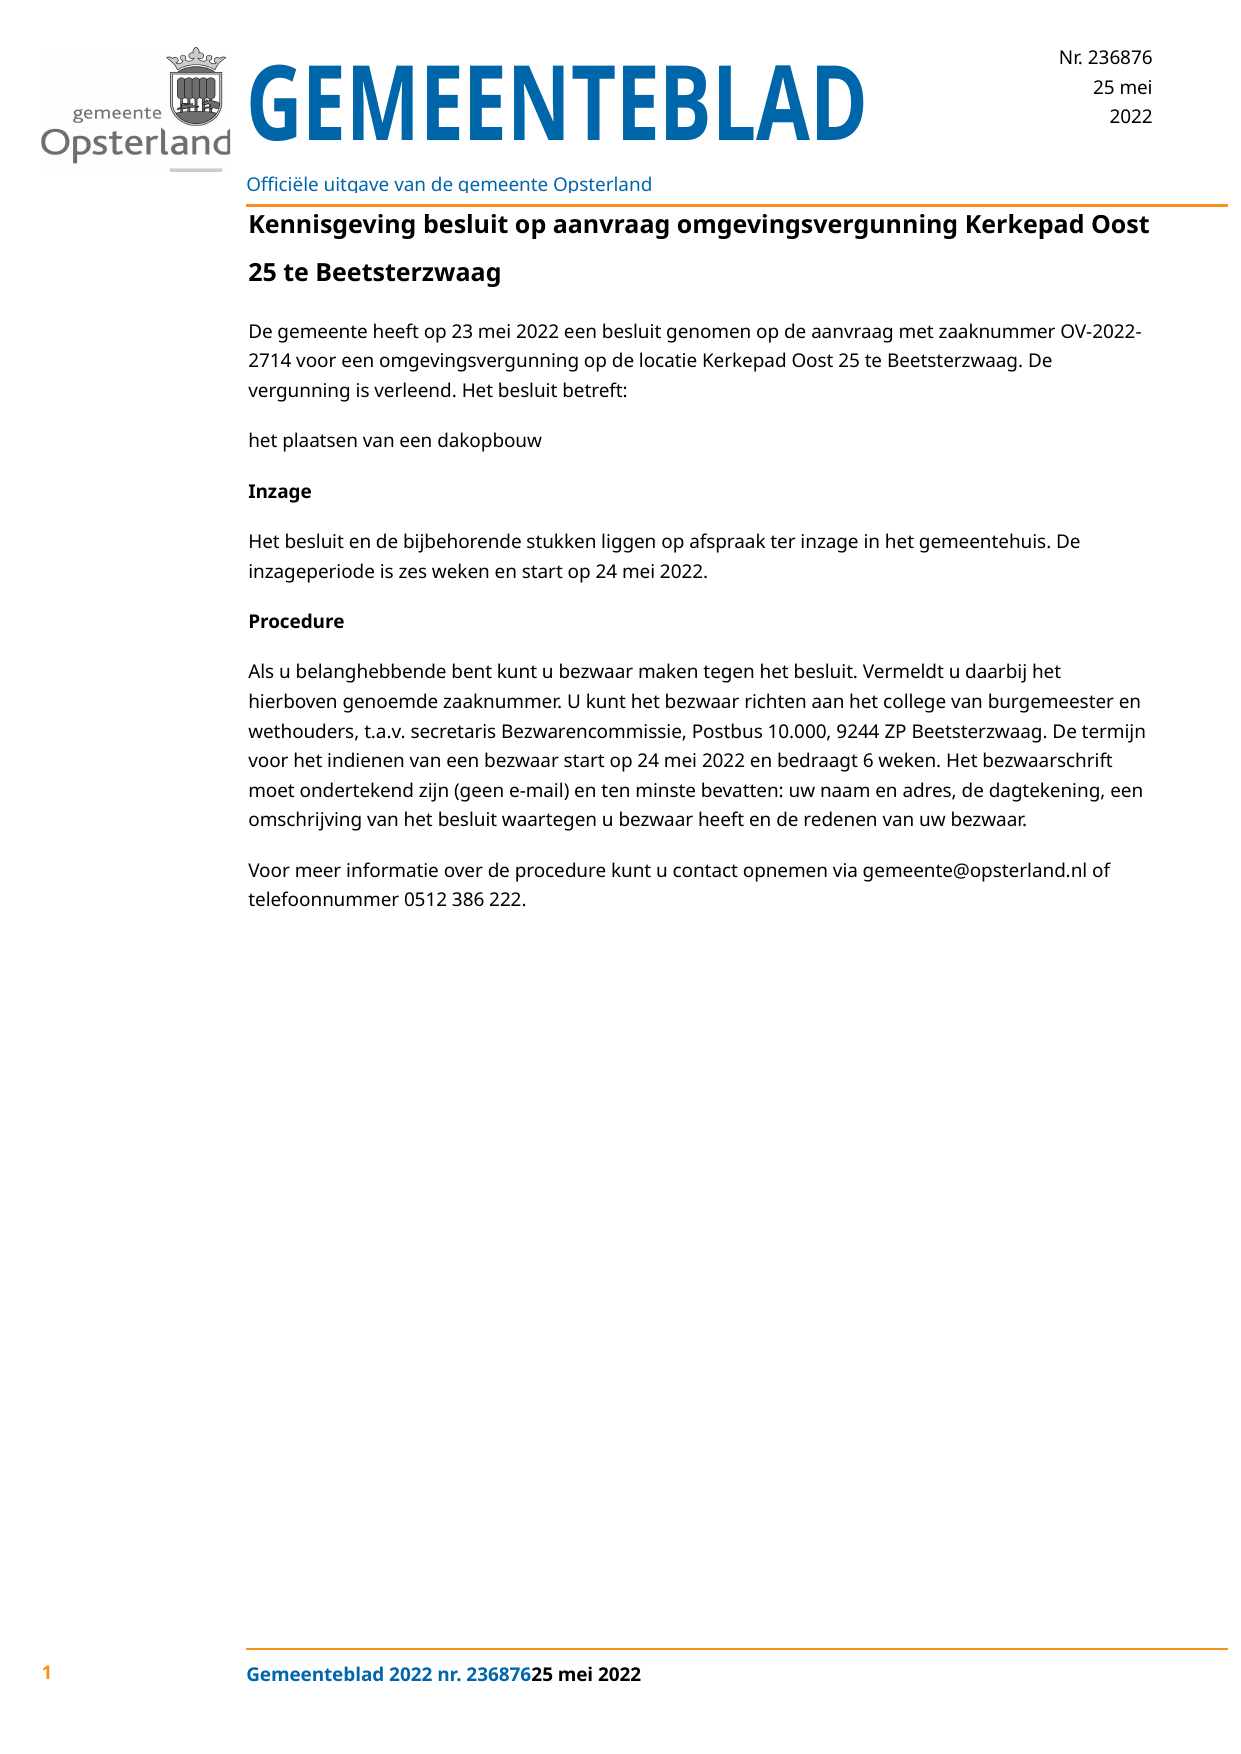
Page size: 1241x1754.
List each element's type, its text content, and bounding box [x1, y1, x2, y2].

text Kennisgeving besluit op aanvraag omgevingsvergunning Kerkepad Oost 25 te Beetsterzwaag [248, 207, 1152, 288]
text Voor meer informatie over de procedure kunt u contact opnemen via gemeente@opsterland.nl of telefoonnummer 0512 386 222. [248, 857, 1152, 912]
picture [41, 47, 231, 172]
text De gemeente heeft op 23 mei 2022 een besluit genomen op de aanvraag met zaaknummer OV-2022-2714 voor een omgevingsvergunning op de locatie Kerkepad Oost 25 te Beetsterzwaag. De vergunning is verleend. Het besluit betreft: [248, 318, 1152, 403]
text het plaatsen van een dakopbouw [248, 427, 1152, 453]
text Inzage [248, 478, 1152, 504]
text Het besluit en de bijbehorende stukken liggen op afspraak ter inzage in het gemeentehuis. De inzageperiode is zes weken en start op 24 mei 2022. [248, 528, 1152, 584]
text Als u belanghebbende bent kunt u bezwaar maken tegen het besluit. Vermeldt u daarbij het hierboven genoemde zaaknummer. U kunt het bezwaar richten aan het college van burgemeester en wethouders, t.a.v. secretaris Bezwarencommissie, Postbus 10.000, 9244 ZP Beetsterzwaag. De termijn voor het indienen van een bezwaar start op 24 mei 2022 en bedraagt 6 weken. Het bezwaarschrift moet ondertekend zijn (geen e-mail) en ten minste bevatten: uw naam en adres, de dagtekening, een omschrijving van het besluit waartegen u bezwaar heeft en de redenen van uw bezwaar. [248, 659, 1152, 832]
text Procedure [248, 608, 1152, 634]
